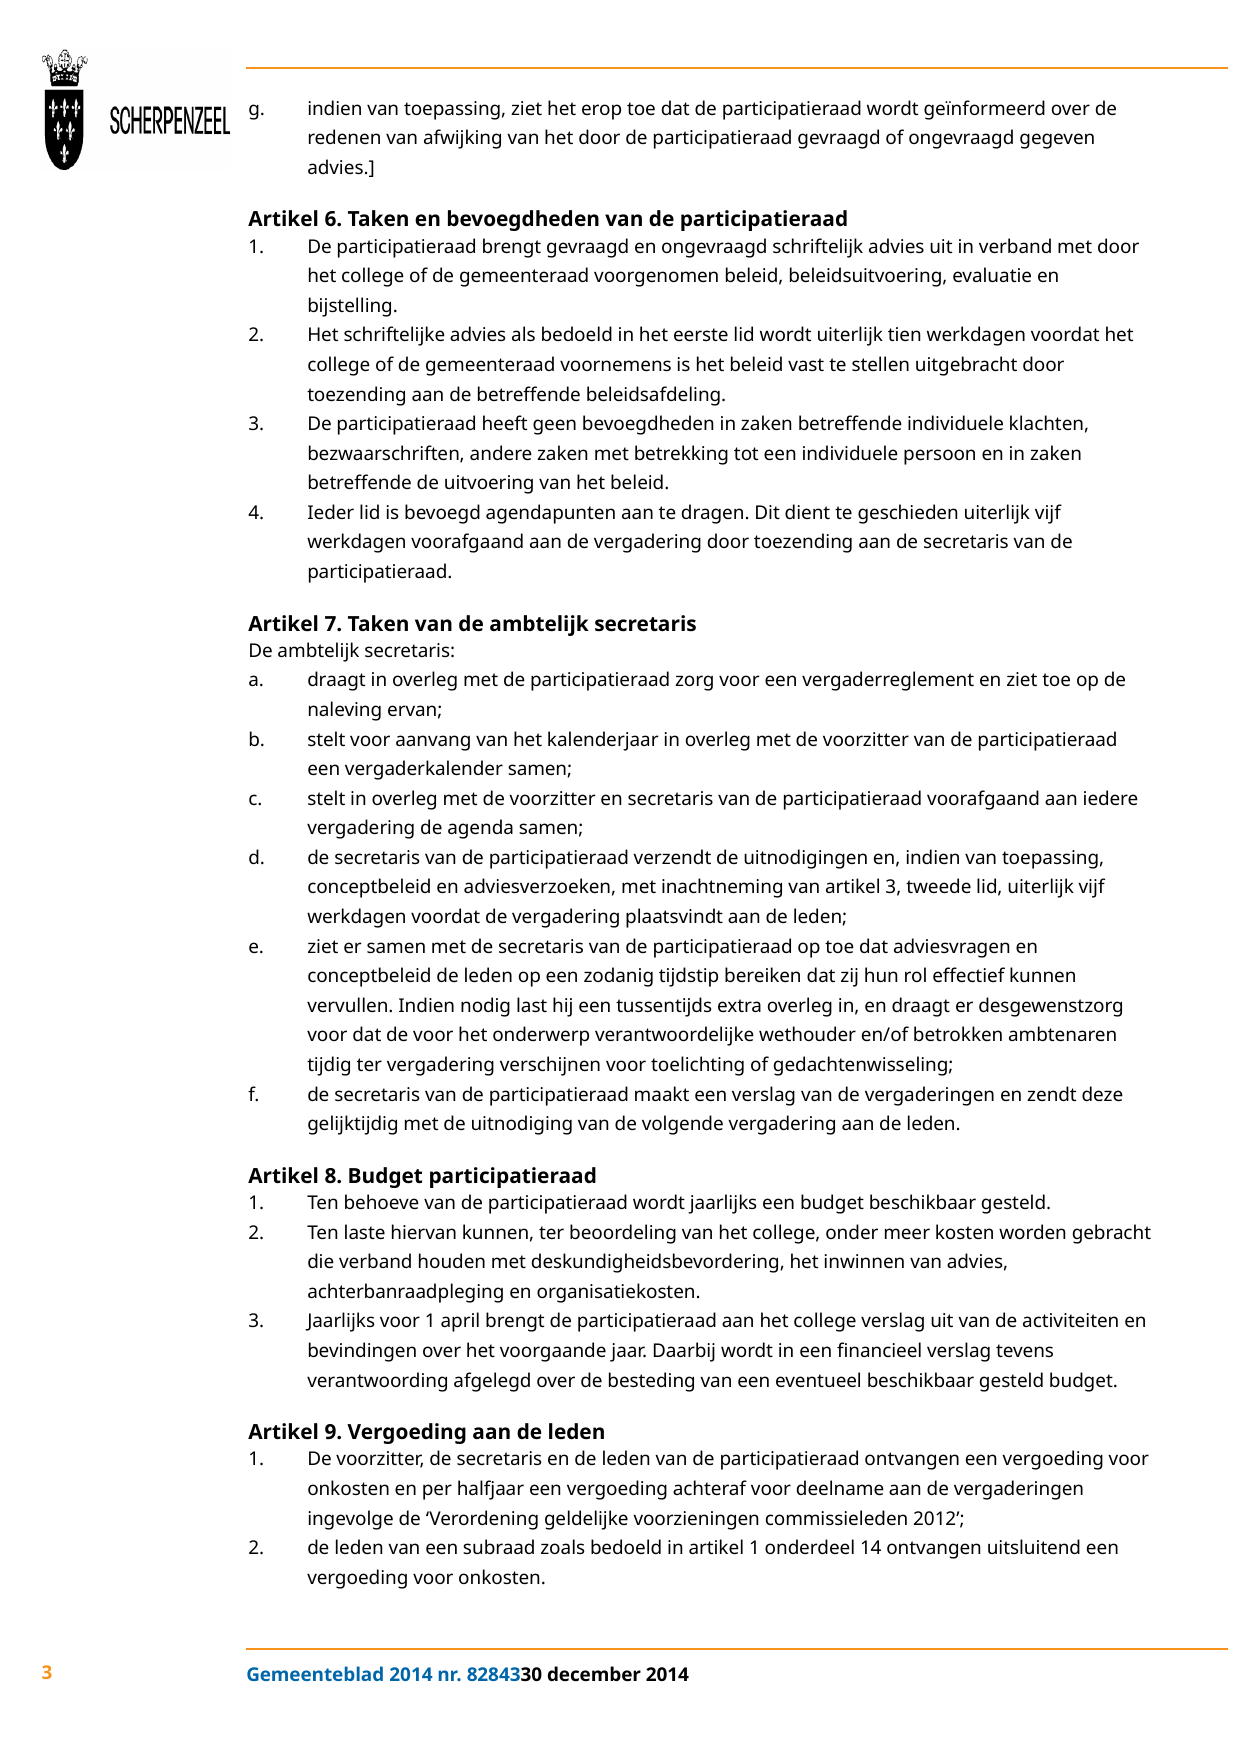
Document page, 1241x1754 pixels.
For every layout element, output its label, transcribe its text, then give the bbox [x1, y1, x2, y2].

list Ten laste hiervan kunnen, ter beoordeling van het college, onder meer kosten worden gebracht die verband houden met deskundigheidsbevordering, het inwinnen van advies, achterbanraadpleging en organisatiekosten. [248, 1219, 1152, 1304]
list indien van toepassing, ziet het erop toe dat de participatieraad wordt geïnformeerd over de redenen van afwijking van het door de participatieraad gevraagd of ongevraagd gegeven advies.] [248, 95, 1152, 180]
list De participatieraad heeft geen bevoegdheden in zaken betreffende individuele klachten, bezwaarschriften, andere zaken met betrekking tot een individuele persoon en in zaken betreffende de uitvoering van het beleid. [248, 410, 1152, 495]
list Het schriftelijke advies als bedoeld in het eerste lid wordt uiterlijk tien werkdagen voordat het college of de gemeenteraad voornemens is het beleid vast te stellen uitgebracht door toezending aan de betreffende beleidsafdeling. [248, 322, 1152, 406]
text Artikel 8. Budget participatieraad [248, 1161, 1152, 1189]
text Artikel 7. Taken van de ambtelijk secretaris [248, 609, 1152, 637]
list ziet er samen met de secretaris van de participatieraad op toe dat adviesvragen en conceptbeleid de leden op een zodanig tijdstip bereiken dat zij hun rol effectief kunnen vervullen. Indien nodig last hij een tussentijds extra overleg in, en draagt er desgewenstzorg voor dat de voor het onderwerp verantwoordelijke wethouder en/of betrokken ambtenaren tijdig ter vergadering verschijnen voor toelichting of gedachtenwisseling; [248, 933, 1152, 1077]
list De voorzitter, de secretaris en de leden van de participatieraad ontvangen een vergoeding voor onkosten en per halfjaar een vergoeding achteraf voor deelname aan de vergaderingen ingevolge de ‘Verordening geldelijke voorzieningen commissieleden 2012’; [248, 1446, 1152, 1531]
list de secretaris van de participatieraad maakt een verslag van de vergaderingen en zendt deze gelijktijdig met de uitnodiging van de volgende vergadering aan de leden. [248, 1081, 1152, 1136]
text De ambtelijk secretaris: [248, 637, 1152, 663]
list stelt in overleg met de voorzitter en secretaris van de participatieraad voorafgaand aan iedere vergadering de agenda samen; [248, 785, 1152, 840]
list stelt voor aanvang van het kalenderjaar in overleg met de voorzitter van de participatieraad een vergaderkalender samen; [248, 726, 1152, 781]
picture [41, 47, 231, 172]
text Artikel 6. Taken en bevoegdheden van de participatieraad [248, 204, 1152, 233]
list draagt in overleg met de participatieraad zorg voor een vergaderreglement en ziet toe op de naleving ervan; [248, 667, 1152, 722]
text Artikel 9. Vergoeding aan de leden [248, 1417, 1152, 1446]
list Ten behoeve van de participatieraad wordt jaarlijks een budget beschikbaar gesteld. [248, 1189, 1152, 1215]
list De participatieraad brengt gevraagd en ongevraagd schriftelijk advies uit in verband met door het college of de gemeenteraad voorgenomen beleid, beleidsuitvoering, evaluatie en bijstelling. [248, 233, 1152, 318]
list Jaarlijks voor 1 april brengt de participatieraad aan het college verslag uit van de activiteiten en bevindingen over het voorgaande jaar. Daarbij wordt in een financieel verslag tevens verantwoording afgelegd over de besteding van een eventueel beschikbaar gesteld budget. [248, 1308, 1152, 1392]
list de secretaris van de participatieraad verzendt de uitnodigingen en, indien van toepassing, conceptbeleid en adviesverzoeken, met inachtneming van artikel 3, tweede lid, uiterlijk vijf werkdagen voordat de vergadering plaatsvindt aan de leden; [248, 844, 1152, 929]
list de leden van een subraad zoals bedoeld in artikel 1 onderdeel 14 ontvangen uitsluitend een vergoeding voor onkosten. [248, 1534, 1152, 1590]
list Ieder lid is bevoegd agendapunten aan te dragen. Dit dient te geschieden uiterlijk vijf werkdagen voorafgaand aan de vergadering door toezending aan de secretaris van de participatieraad. [248, 499, 1152, 584]
